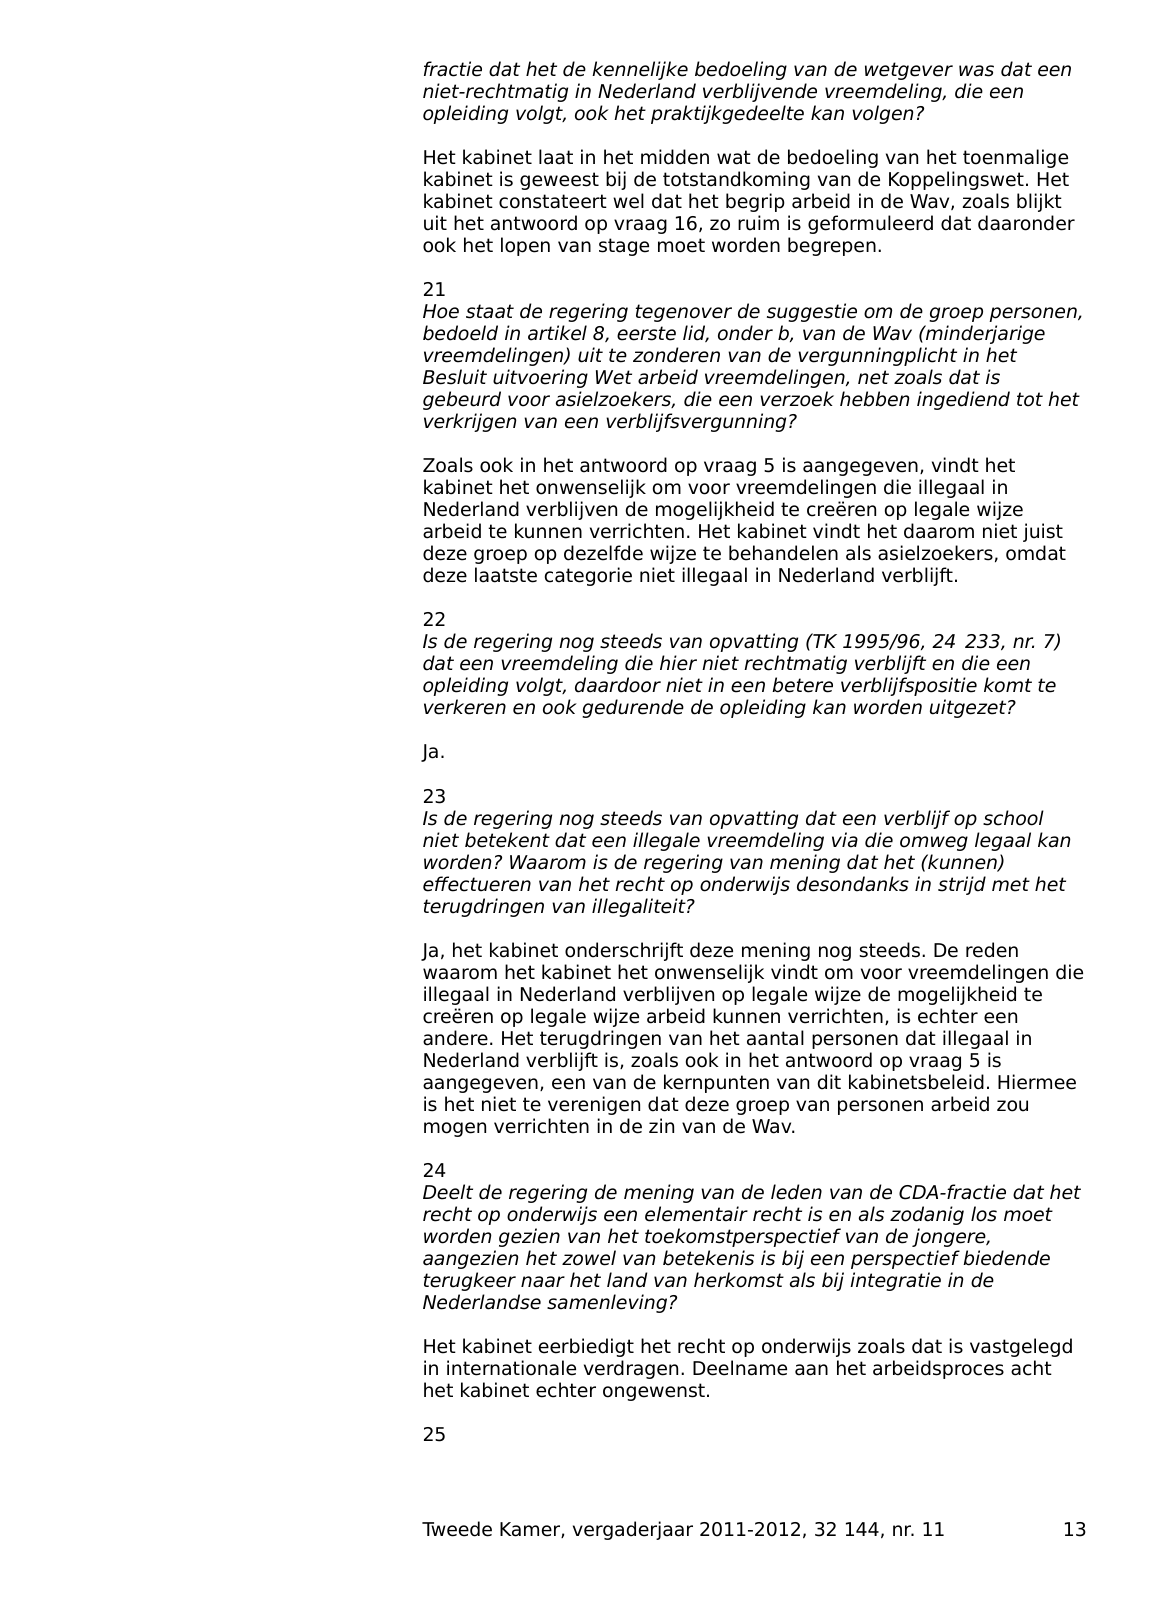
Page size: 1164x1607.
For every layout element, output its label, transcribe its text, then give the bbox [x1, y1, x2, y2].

text Zoals ook in het antwoord op vraag 5 is aangegeven, vindt het kabinet het onwenselijk om voor vreemdelingen die illegaal in Nederland verblijven de mogelijkheid te creëren op legale wijze arbeid te kunnen verrichten. Het kabinet vindt het daarom niet juist deze groep op dezelfde wijze te behandelen als asielzoekers, omdat deze laatste categorie niet illegaal in Nederland verblijft. [422, 455, 1087, 587]
text 24 [422, 1160, 1087, 1182]
text Is de regering nog steeds van opvatting dat een verblijf op school niet betekent dat een illegale vreemdeling via die omweg legaal kan worden? Waarom is de regering van mening dat het (kunnen) effectueren van het recht op onderwijs desondanks in strijd met het terugdringen van illegaliteit? [422, 808, 1087, 917]
text fractie dat het de kennelijke bedoeling van de wetgever was dat een niet-rechtmatig in Nederland verblijvende vreemdeling, die een opleiding volgt, ook het praktijkgedeelte kan volgen? [422, 59, 1087, 125]
text Het kabinet eerbiedigt het recht op onderwijs zoals dat is vastgelegd in internationale verdragen. Deelname aan het arbeidsproces acht het kabinet echter ongewenst. [422, 1336, 1087, 1402]
text Ja, het kabinet onderschrijft deze mening nog steeds. De reden waarom het kabinet het onwenselijk vindt om voor vreemdelingen die illegaal in Nederland verblijven op legale wijze de mogelijkheid te creëren op legale wijze arbeid kunnen verrichten, is echter een andere. Het terugdringen van het aantal personen dat illegaal in Nederland verblijft is, zoals ook in het antwoord op vraag 5 is aangegeven, een van de kernpunten van dit kabinetsbeleid. Hiermee is het niet te verenigen dat deze groep van personen arbeid zou mogen verrichten in de zin van de Wav. [422, 940, 1087, 1137]
text Is de regering nog steeds van opvatting (TK 1995/96, 24 233, nr. 7) dat een vreemdeling die hier niet rechtmatig verblijft en die een opleiding volgt, daardoor niet in een betere verblijfspositie komt te verkeren en ook gedurende de opleiding kan worden uitgezet? [422, 631, 1087, 719]
text Het kabinet laat in het midden wat de bedoeling van het toenmalige kabinet is geweest bij de totstandkoming van de Koppelingswet. Het kabinet constateert wel dat het begrip arbeid in de Wav, zoals blijkt uit het antwoord op vraag 16, zo ruim is geformuleerd dat daaronder ook het lopen van stage moet worden begrepen. [422, 147, 1087, 257]
text 22 [422, 609, 1087, 631]
text Hoe staat de regering tegenover de suggestie om de groep personen, bedoeld in artikel 8, eerste lid, onder b, van de Wav (minderjarige vreemdelingen) uit te zonderen van de vergunningplicht in het Besluit uitvoering Wet arbeid vreemdelingen, net zoals dat is gebeurd voor asielzoekers, die een verzoek hebben ingediend tot het verkrijgen van een verblijfsvergunning? [422, 301, 1087, 433]
text 23 [422, 786, 1087, 808]
text 21 [422, 279, 1087, 301]
text Deelt de regering de mening van de leden van de CDA-fractie dat het recht op onderwijs een elementair recht is en als zodanig los moet worden gezien van het toekomstperspectief van de jongere, aangezien het zowel van betekenis is bij een perspectief biedende terugkeer naar het land van herkomst als bij integratie in de Nederlandse samenleving? [422, 1182, 1087, 1313]
text Ja. [422, 741, 1087, 763]
text 25 [422, 1424, 1087, 1446]
